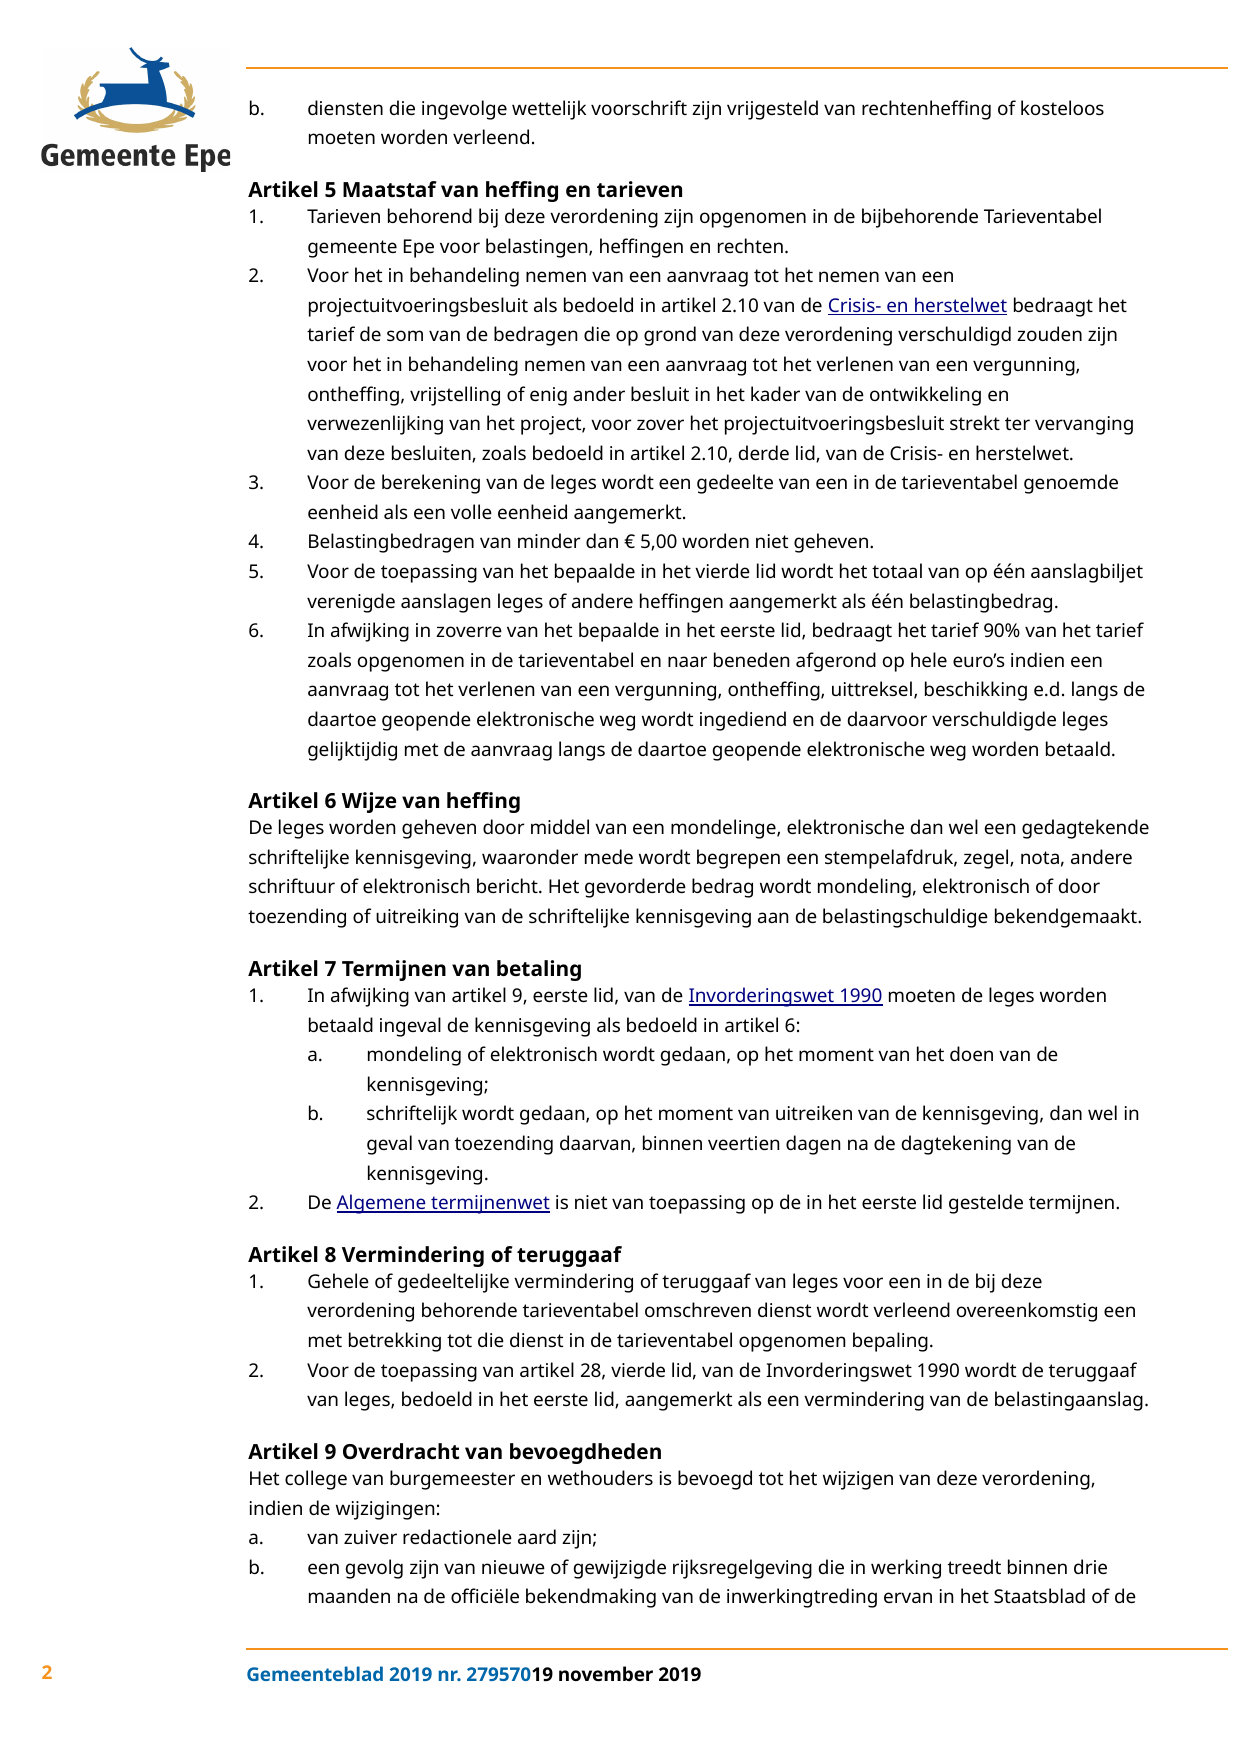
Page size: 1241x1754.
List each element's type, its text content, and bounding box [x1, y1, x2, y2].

list Voor de toepassing van artikel 28, vierde lid, van de Invorderingswet 1990 wordt de teruggaaf van leges, bedoeld in het eerste lid, aangemerkt als een vermindering van de belastingaanslag. [248, 1357, 1152, 1412]
list een gevolg zijn van nieuwe of gewijzigde rijksregelgeving die in werking treedt binnen drie maanden na de officiële bekendmaking van de inwerkingtreding ervan in het Staatsblad of de [248, 1554, 1152, 1609]
text Artikel 7 Termijnen van betaling [248, 954, 1152, 982]
list Voor de berekening van de leges wordt een gedeelte van een in de tarieventabel genoemde eenheid als een volle eenheid aangemerkt. [248, 469, 1152, 525]
text Artikel 6 Wijze van heffing [248, 786, 1152, 814]
list Voor het in behandeling nemen van een aanvraag tot het nemen van een projectuitvoeringsbesluit als bedoeld in artikel 2.10 van de Crisis- en herstelwet bedraagt het tarief de som van de bedragen die op grond van deze verordening verschuldigd zouden zijn voor het in behandeling nemen van een aanvraag tot het verlenen van een vergunning, ontheffing, vrijstelling of enig ander besluit in het kader van de ontwikkeling en verwezenlijking van het project, voor zover het projectuitvoeringsbesluit strekt ter vervanging van deze besluiten, zoals bedoeld in artikel 2.10, derde lid, van de Crisis- en herstelwet. [248, 262, 1152, 466]
text Artikel 5 Maatstaf van heffing en tarieven [248, 175, 1152, 203]
list In afwijking van artikel 9, eerste lid, van de Invorderingswet 1990 moeten de leges worden betaald ingeval de kennisgeving als bedoeld in artikel 6: [248, 982, 1152, 1037]
text Het college van burgemeester en wethouders is bevoegd tot het wijzigen van deze verordening, indien de wijzigingen: [248, 1465, 1152, 1521]
text De leges worden geheven door middel van een mondelinge, elektronische dan wel een gedagtekende schriftelijke kennisgeving, waaronder mede wordt begrepen een stempelafdruk, zegel, nota, andere schriftuur of elektronisch bericht. Het gevorderde bedrag wordt mondeling, elektronisch of door toezending of uitreiking van de schriftelijke kennisgeving aan de belastingschuldige bekendgemaakt. [248, 814, 1152, 929]
list schriftelijk wordt gedaan, op het moment van uitreiken van de kennisgeving, dan wel in geval van toezending daarvan, binnen veertien dagen na de dagtekening van de kennisgeving. [307, 1101, 1152, 1185]
list Gehele of gedeeltelijke vermindering of teruggaaf van leges voor een in de bij deze verordening behorende tarieventabel omschreven dienst wordt verleend overeenkomstig een met betrekking tot die dienst in de tarieventabel opgenomen bepaling. [248, 1268, 1152, 1353]
text Artikel 9 Overdracht van bevoegdheden [248, 1437, 1152, 1465]
picture [41, 47, 231, 172]
list Tarieven behorend bij deze verordening zijn opgenomen in de bijbehorende Tarieventabel gemeente Epe voor belastingen, heffingen en rechten. [248, 203, 1152, 258]
list van zuiver redactionele aard zijn; [248, 1524, 1152, 1550]
list In afwijking in zoverre van het bepaalde in het eerste lid, bedraagt het tarief 90% van het tarief zoals opgenomen in de tarieventabel en naar beneden afgerond op hele euro’s indien een aanvraag tot het verlenen van een vergunning, ontheffing, uittreksel, beschikking e.d. langs de daartoe geopende elektronische weg wordt ingediend en de daarvoor verschuldigde leges gelijktijdig met de aanvraag langs de daartoe geopende elektronische weg worden betaald. [248, 617, 1152, 761]
list diensten die ingevolge wettelijk voorschrift zijn vrijgesteld van rechtenheffing of kosteloos moeten worden verleend. [248, 95, 1152, 150]
list Voor de toepassing van het bepaalde in het vierde lid wordt het totaal van op één aanslagbiljet verenigde aanslagen leges of andere heffingen aangemerkt als één belastingbedrag. [248, 558, 1152, 613]
list mondeling of elektronisch wordt gedaan, op het moment van het doen van de kennisgeving; [307, 1041, 1152, 1097]
text Artikel 8 Vermindering of teruggaaf [248, 1240, 1152, 1268]
list De Algemene termijnenwet is niet van toepassing op de in het eerste lid gestelde termijnen. [248, 1189, 1152, 1215]
list Belastingbedragen van minder dan € 5,00 worden niet geheven. [248, 529, 1152, 554]
